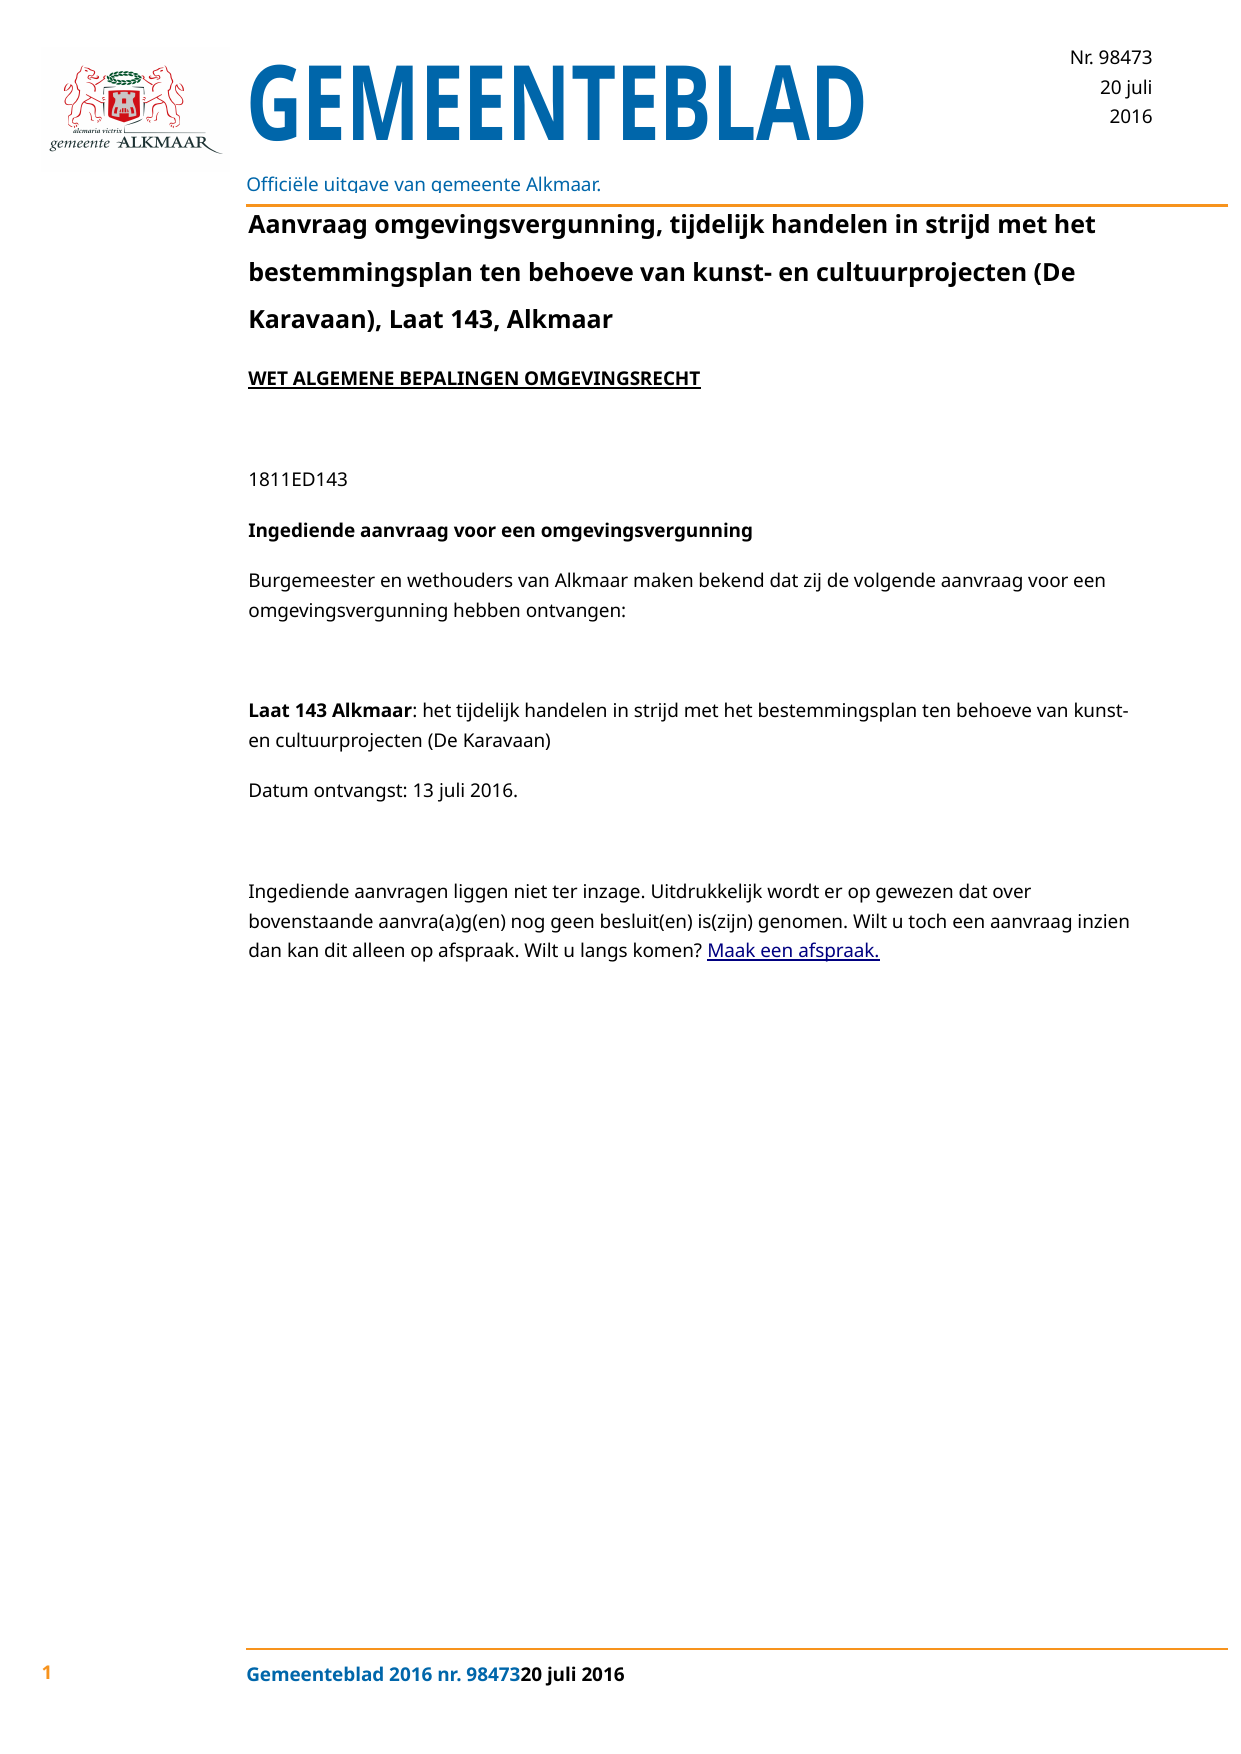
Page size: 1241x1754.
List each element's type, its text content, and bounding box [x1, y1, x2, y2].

text WET ALGEMENE BEPALINGEN OMGEVINGSRECHT [248, 366, 1152, 391]
text Aanvraag omgevingsvergunning, tijdelijk handelen in strijd met het bestemmingsplan ten behoeve van kunst- en cultuurprojecten (De Karavaan), Laat 143, Alkmaar [248, 207, 1152, 336]
text 1811ED143 [248, 466, 1152, 492]
picture [41, 47, 231, 172]
text Ingediende aanvraag voor een omgevingsvergunning [248, 517, 1152, 542]
text Ingediende aanvragen liggen niet ter inzage. Uitdrukkelijk wordt er op gewezen dat over bovenstaande aanvra(a)g(en) nog geen besluit(en) is(zijn) genomen. Wilt u toch een aanvraag inzien dan kan dit alleen op afspraak. Wilt u langs komen? Maak een afspraak. [248, 878, 1152, 963]
text Datum ontvangst: 13 juli 2016. [248, 778, 1152, 803]
text Laat 143 Alkmaar: het tijdelijk handelen in strijd met het bestemmingsplan ten behoeve van kunst- en cultuurprojecten (De Karavaan) [248, 698, 1152, 753]
text Burgemeester en wethouders van Alkmaar maken bekend dat zij de volgende aanvraag voor een omgevingsvergunning hebben ontvangen: [248, 567, 1152, 622]
